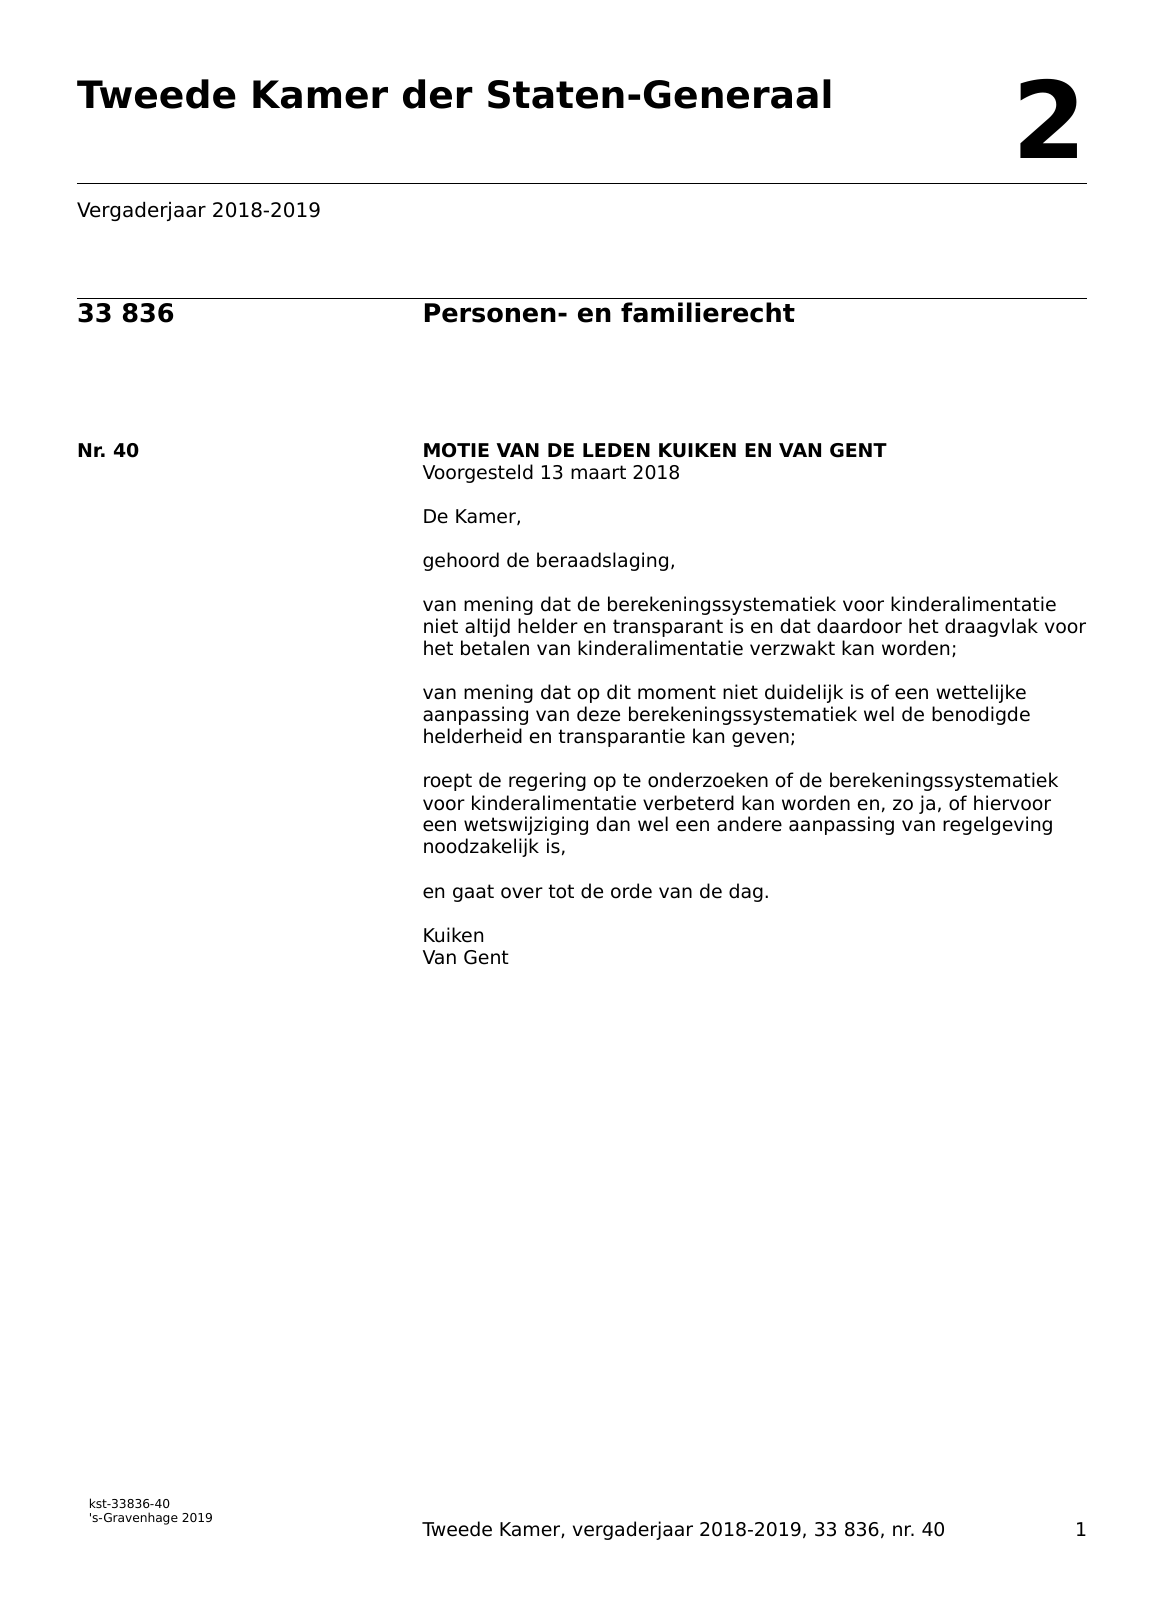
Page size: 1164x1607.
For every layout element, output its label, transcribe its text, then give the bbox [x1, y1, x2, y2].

text Voorgesteld 13 maart 2018 [422, 462, 1087, 484]
text 's-Gravenhage 2019 [88, 1511, 323, 1525]
table_cell Vergaderjaar 2018-2019 [77, 184, 1087, 298]
table_header 2 [886, 59, 1087, 183]
text Kuiken [422, 925, 1087, 947]
text en gaat over tot de orde van de dag. [422, 881, 1087, 902]
table_header Tweede Kamer der Staten-Generaal [77, 59, 886, 183]
text roept de regering op te onderzoeken of de berekeningssystematiek voor kinderalimentatie verbeterd kan worden en, zo ja, of hiervoor een wetswijziging dan wel een andere aanpassing van regelgeving noodzakelijk is, [422, 770, 1087, 858]
subtitle Nr. 40 MOTIE VAN DE LEDEN KUIKEN EN VAN GENT [77, 440, 1087, 462]
text De Kamer, [422, 506, 1087, 528]
text gehoord de beraadslaging, [422, 550, 1087, 572]
text Van Gent [422, 947, 1087, 969]
text van mening dat de berekeningssystematiek voor kinderalimentatie niet altijd helder en transparant is en dat daardoor het draagvlak voor het betalen van kinderalimentatie verzwakt kan worden; [422, 594, 1087, 660]
subtitle 33 836 Personen- en familierecht [77, 299, 1087, 329]
text kst-33836-40 [88, 1497, 323, 1511]
text van mening dat op dit moment niet duidelijk is of een wettelijke aanpassing van deze berekeningssystematiek wel de benodigde helderheid en transparantie kan geven; [422, 682, 1087, 748]
